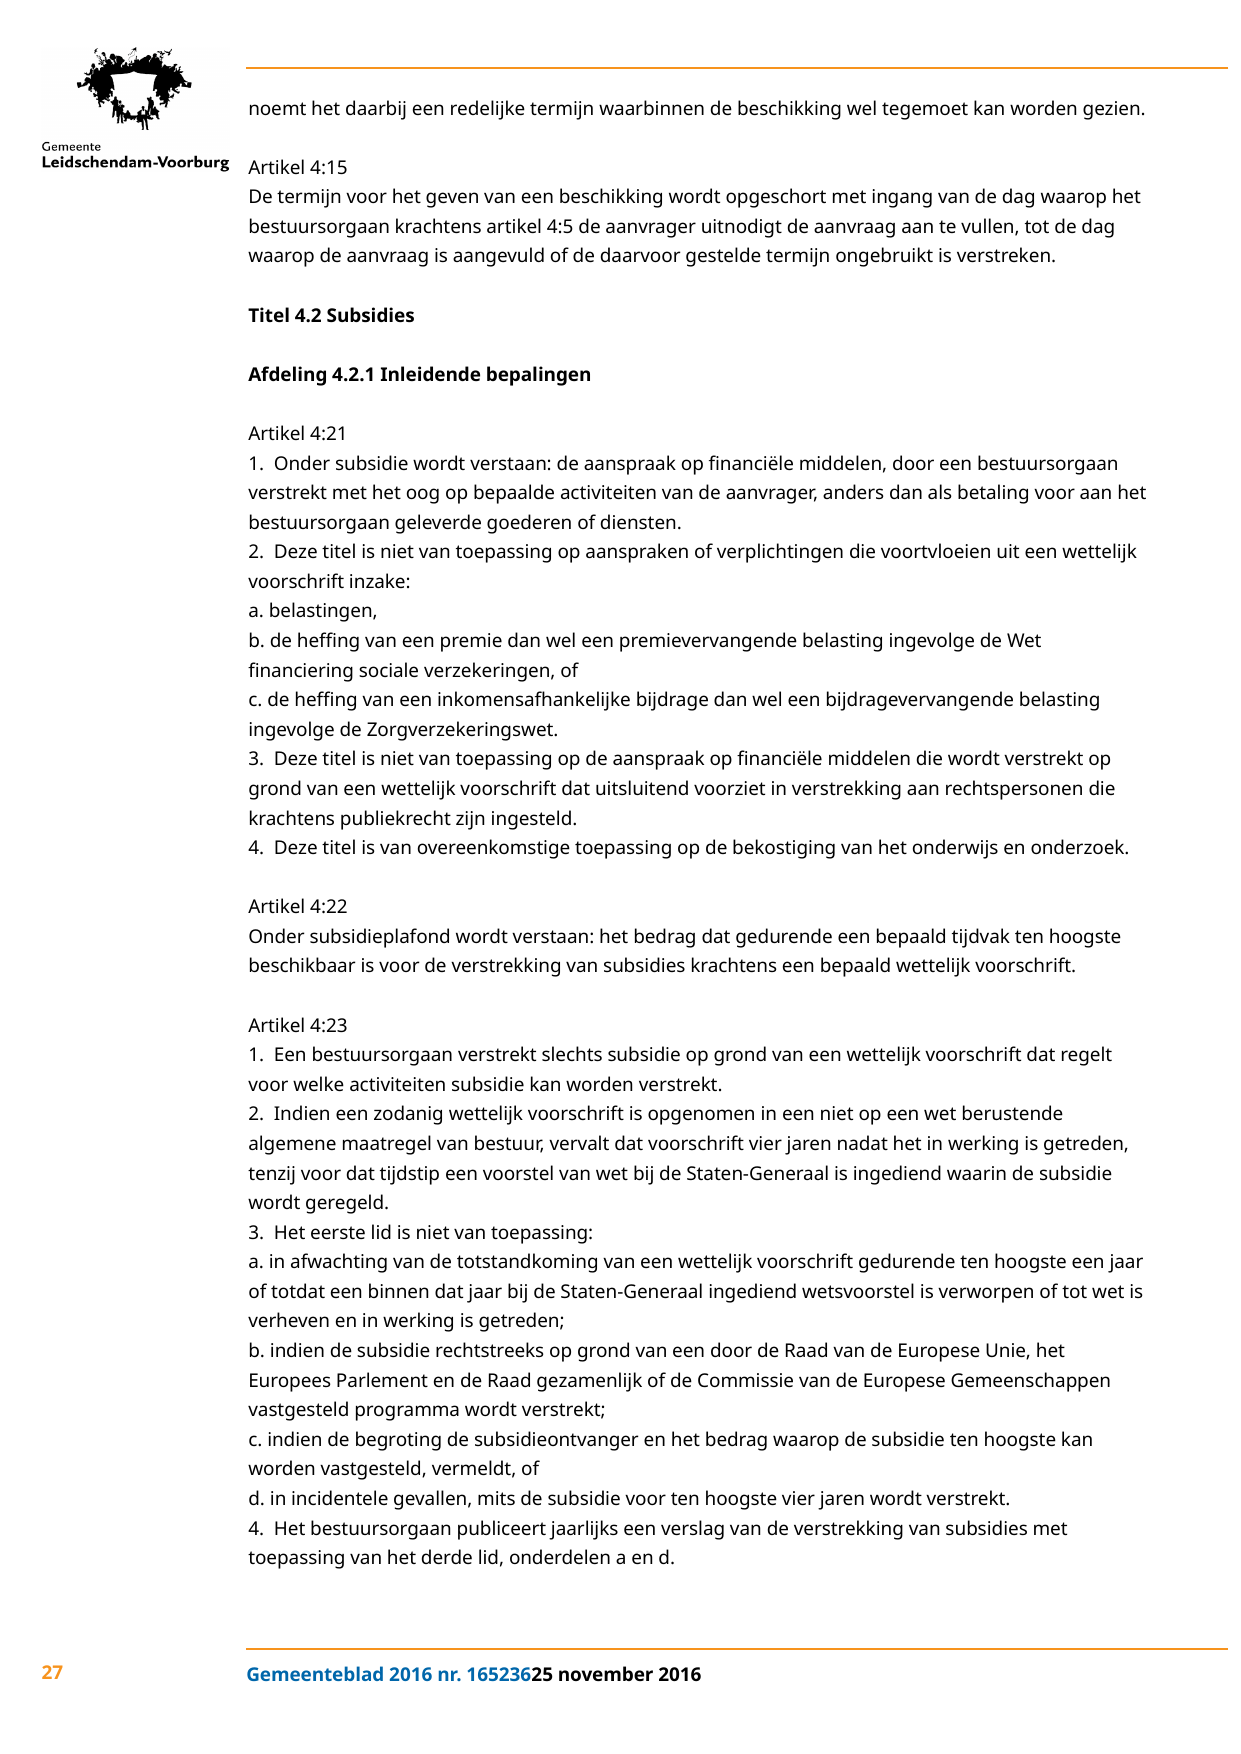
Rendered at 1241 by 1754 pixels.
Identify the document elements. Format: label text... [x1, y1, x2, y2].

text Onder subsidieplafond wordt verstaan: het bedrag dat gedurende een bepaald tijdvak ten hoogste beschikbaar is voor de verstrekking van subsidies krachtens een bepaald wettelijk voorschrift. [248, 923, 1152, 978]
text 4. Deze titel is van overeenkomstige toepassing op de bekostiging van het onderwijs en onderzoek. [248, 834, 1152, 860]
text 1. Een bestuursorgaan verstrekt slechts subsidie op grond van een wettelijk voorschrift dat regelt voor welke activiteiten subsidie kan worden verstrekt. [248, 1041, 1152, 1097]
text 3. Deze titel is niet van toepassing op de aanspraak op financiële middelen die wordt verstrekt op grond van een wettelijk voorschrift dat uitsluitend voorziet in verstrekking aan rechtspersonen die krachtens publiekrecht zijn ingesteld. [248, 746, 1152, 831]
text Artikel 4:22 [248, 893, 1152, 919]
text Artikel 4:23 [248, 1012, 1152, 1038]
text c. indien de begroting de subsidieontvanger en het bedrag waarop de subsidie ten hoogste kan worden vastgesteld, vermeldt, of [248, 1426, 1152, 1481]
text 2. Deze titel is niet van toepassing op aanspraken of verplichtingen die voortvloeien uit een wettelijk voorschrift inzake: [248, 538, 1152, 594]
text 4. Het bestuursorgaan publiceert jaarlijks een verslag van de verstrekking van subsidies met toepassing van het derde lid, onderdelen a en d. [248, 1515, 1152, 1570]
text 3. Het eerste lid is niet van toepassing: [248, 1219, 1152, 1245]
text d. in incidentele gevallen, mits de subsidie voor ten hoogste vier jaren wordt verstrekt. [248, 1485, 1152, 1511]
text 2. Indien een zodanig wettelijk voorschrift is opgenomen in een niet op een wet berustende algemene maatregel van bestuur, vervalt dat voorschrift vier jaren nadat het in werking is getreden, tenzij voor dat tijdstip een voorstel van wet bij de Staten-Generaal is ingediend waarin de subsidie wordt geregeld. [248, 1101, 1152, 1215]
text Afdeling 4.2.1 Inleidende bepalingen [248, 361, 1152, 387]
text De termijn voor het geven van een beschikking wordt opgeschort met ingang van de dag waarop het bestuursorgaan krachtens artikel 4:5 de aanvrager uitnodigt de aanvraag aan te vullen, tot de dag waarop de aanvraag is aangevuld of de daarvoor gestelde termijn ongebruikt is verstreken. [248, 183, 1152, 268]
text b. indien de subsidie rechtstreeks op grond van een door de Raad van de Europese Unie, het Europees Parlement en de Raad gezamenlijk of de Commissie van de Europese Gemeenschappen vastgesteld programma wordt verstrekt; [248, 1337, 1152, 1422]
text noemt het daarbij een redelijke termijn waarbinnen de beschikking wel tegemoet kan worden gezien. [248, 95, 1152, 121]
text Titel 4.2 Subsidies [248, 302, 1152, 328]
text c. de heffing van een inkomensafhankelijke bijdrage dan wel een bijdragevervangende belasting ingevolge de Zorgverzekeringswet. [248, 686, 1152, 742]
text Artikel 4:15 [248, 154, 1152, 180]
text Artikel 4:21 [248, 420, 1152, 446]
text a. belastingen, [248, 598, 1152, 623]
picture [41, 47, 231, 172]
text 1. Onder subsidie wordt verstaan: de aanspraak op financiële middelen, door een bestuursorgaan verstrekt met het oog op bepaalde activiteiten van de aanvrager, anders dan als betaling voor aan het bestuursorgaan geleverde goederen of diensten. [248, 450, 1152, 535]
text b. de heffing van een premie dan wel een premievervangende belasting ingevolge de Wet financiering sociale verzekeringen, of [248, 627, 1152, 683]
text a. in afwachting van de totstandkoming van een wettelijk voorschrift gedurende ten hoogste een jaar of totdat een binnen dat jaar bij de Staten-Generaal ingediend wetsvoorstel is verworpen of tot wet is verheven en in werking is getreden; [248, 1248, 1152, 1333]
